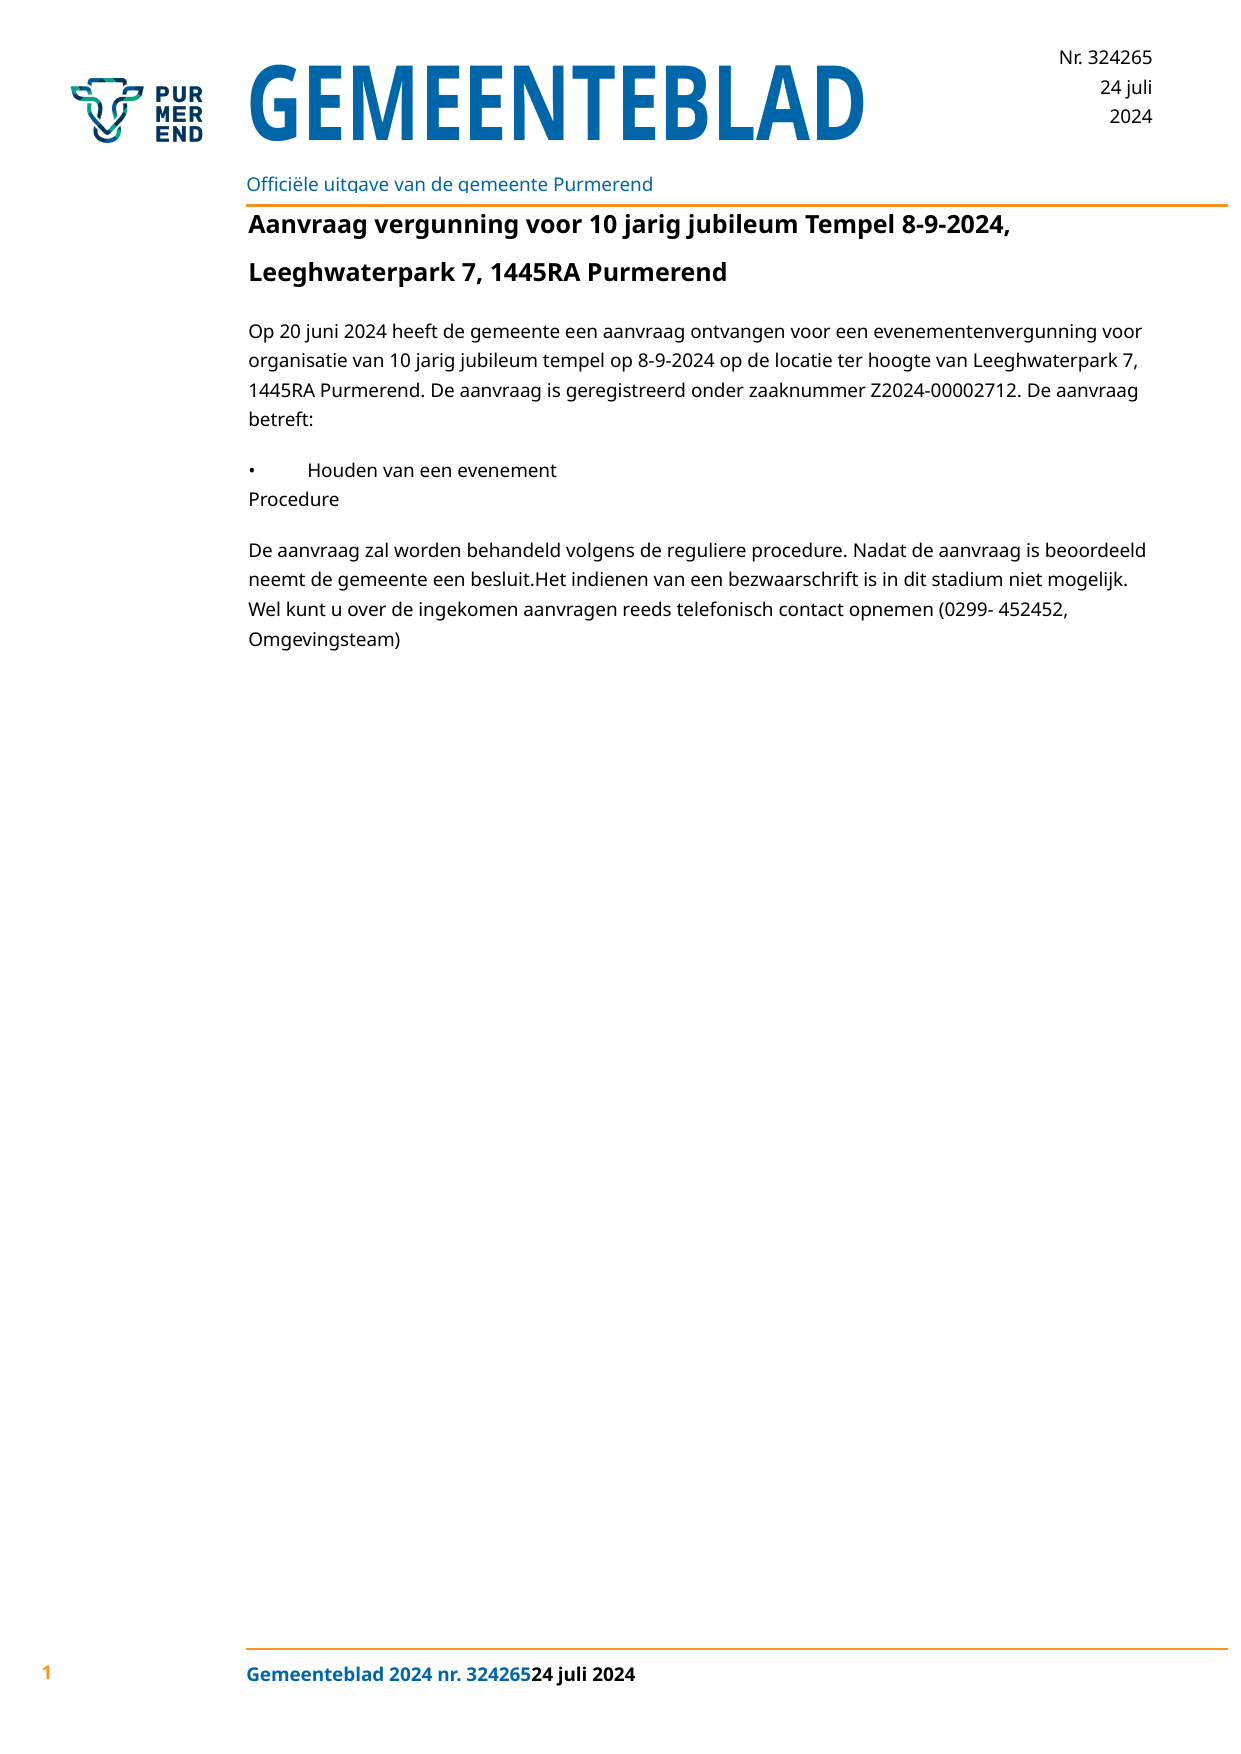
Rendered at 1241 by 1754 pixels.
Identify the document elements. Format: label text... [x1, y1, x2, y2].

text Aanvraag vergunning voor 10 jarig jubileum Tempel 8-9-2024, Leeghwaterpark 7, 1445RA Purmerend [248, 207, 1152, 288]
text De aanvraag zal worden behandeld volgens de reguliere procedure. Nadat de aanvraag is beoordeeld neemt de gemeente een besluit.Het indienen van een bezwaarschrift is in dit stadium niet mogelijk. Wel kunt u over de ingekomen aanvragen reeds telefonisch contact opnemen (0299- 452452, Omgevingsteam) [248, 537, 1152, 652]
picture [41, 47, 231, 172]
list Houden van een evenement [248, 457, 1152, 483]
text Op 20 juni 2024 heeft de gemeente een aanvraag ontvangen voor een evenementenvergunning voor organisatie van 10 jarig jubileum tempel op 8-9-2024 op de locatie ter hoogte van Leeghwaterpark 7, 1445RA Purmerend. De aanvraag is geregistreerd onder zaaknummer Z2024-00002712. De aanvraag betreft: [248, 318, 1152, 432]
text Procedure [248, 487, 1152, 512]
